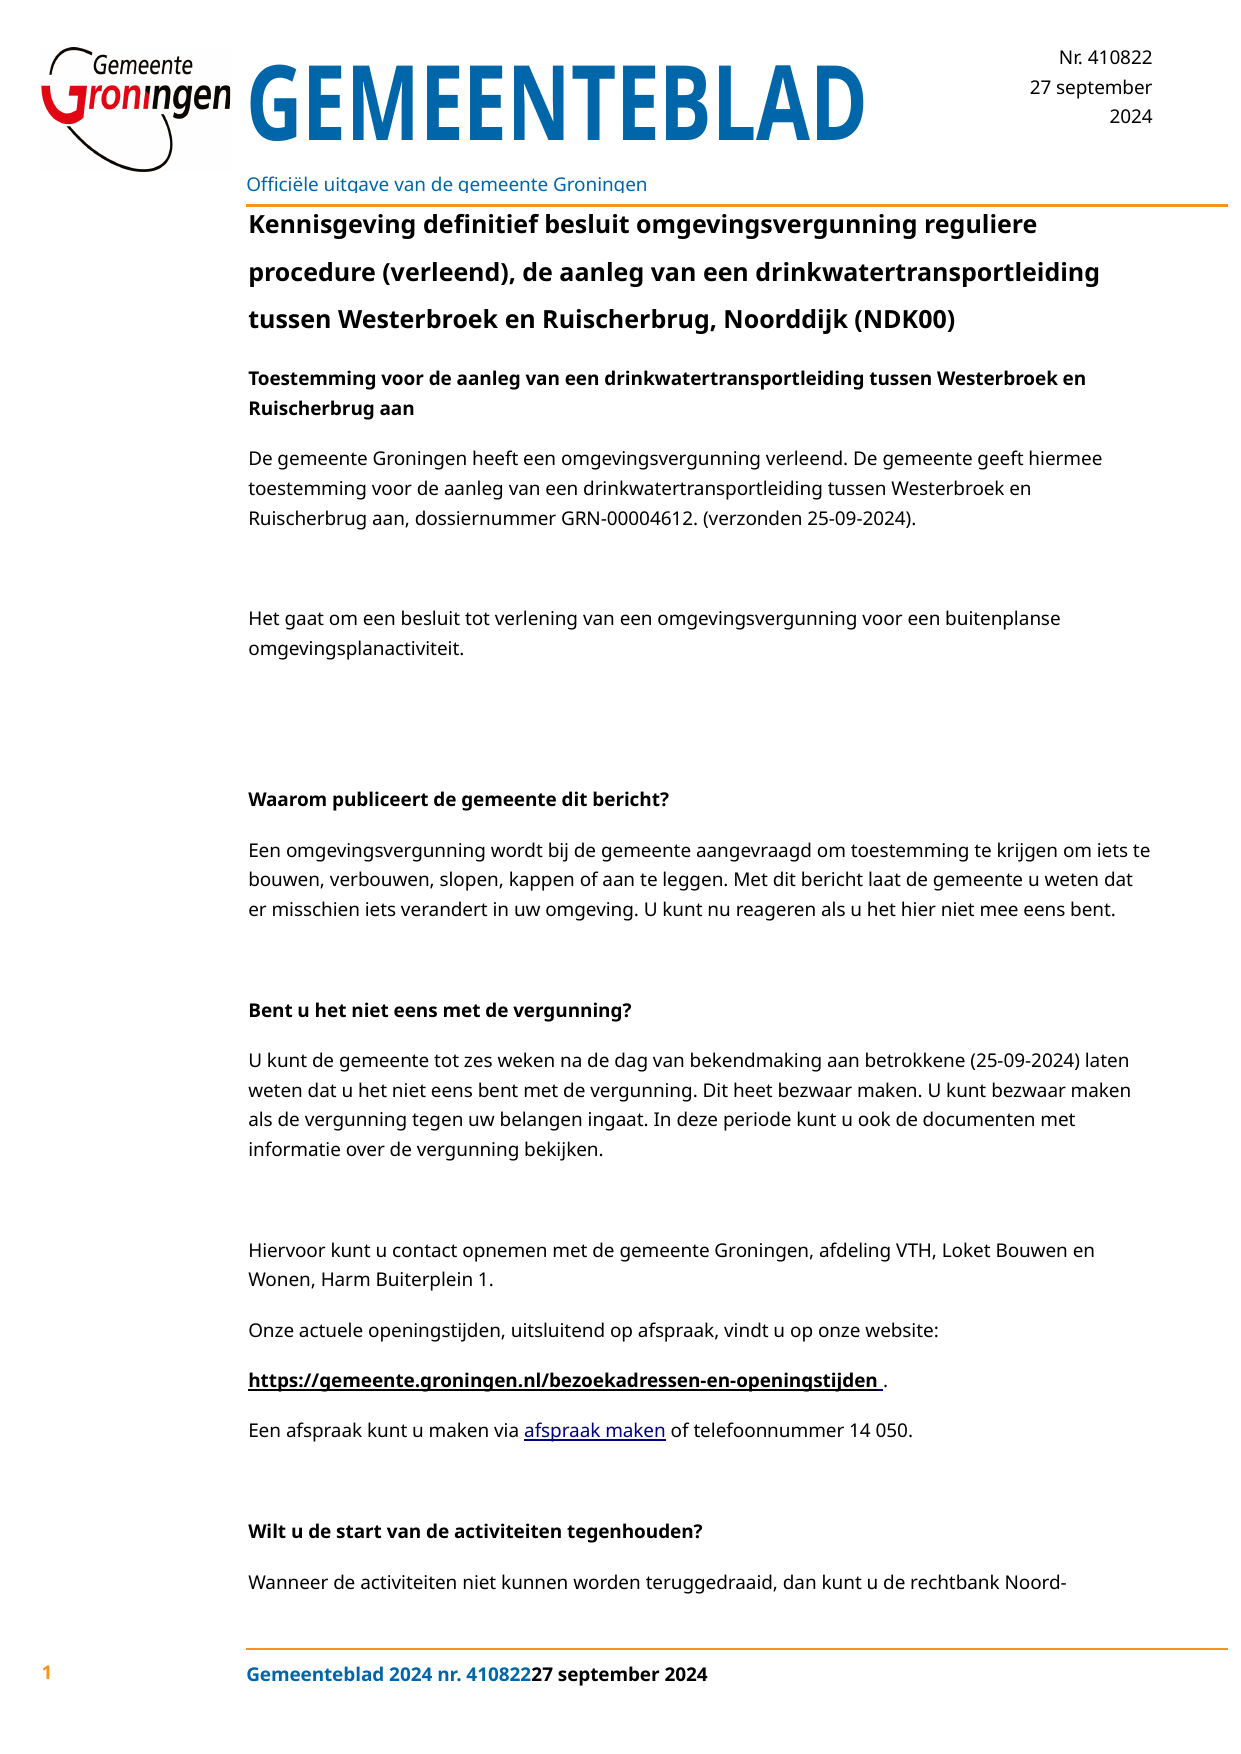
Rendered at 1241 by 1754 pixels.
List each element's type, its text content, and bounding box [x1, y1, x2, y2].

text Wilt u de start van de activiteiten tegenhouden? [248, 1518, 1152, 1544]
text Een omgevingsvergunning wordt bij de gemeente aangevraagd om toestemming te krijgen om iets te bouwen, verbouwen, slopen, kappen of aan te leggen. Met dit bericht laat de gemeente u weten dat er misschien iets verandert in uw omgeving. U kunt nu reageren als u het hier niet mee eens bent. [248, 837, 1152, 922]
text Bent u het niet eens met de vergunning? [248, 997, 1152, 1022]
text Het gaat om een besluit tot verlening van een omgevingsvergunning voor een buitenplanse omgevingsplanactiviteit. [248, 606, 1152, 661]
text U kunt de gemeente tot zes weken na de dag van bekendmaking aan betrokkene (25-09-2024) laten weten dat u het niet eens bent met de vergunning. Dit heet bezwaar maken. U kunt bezwaar maken als de vergunning tegen uw belangen ingaat. In deze periode kunt u ook de documenten met informatie over de vergunning bekijken. [248, 1047, 1152, 1162]
text https://gemeente.groningen.nl/bezoekadressen-en-openingstijden . [248, 1367, 1152, 1393]
text Onze actuele openingstijden, uitsluitend op afspraak, vindt u op onze website: [248, 1317, 1152, 1342]
text Een afspraak kunt u maken via afspraak maken of telefoonnummer 14 050. [248, 1418, 1152, 1443]
text Toestemming voor de aanleg van een drinkwatertransportleiding tussen Westerbroek en Ruischerbrug aan [248, 366, 1152, 421]
text Kennisgeving definitief besluit omgevingsvergunning reguliere procedure (verleend), de aanleg van een drinkwatertransportleiding tussen Westerbroek en Ruischerbrug, Noorddijk (NDK00) [248, 207, 1152, 336]
text Wanneer de activiteiten niet kunnen worden teruggedraaid, dan kunt u de rechtbank Noord- [248, 1569, 1152, 1594]
text De gemeente Groningen heeft een omgevingsvergunning verleend. De gemeente geeft hiermee toestemming voor de aanleg van een drinkwatertransportleiding tussen Westerbroek en Ruischerbrug aan, dossiernummer GRN-00004612. (verzonden 25-09-2024). [248, 446, 1152, 530]
picture [41, 47, 231, 172]
text Waarom publiceert de gemeente dit bericht? [248, 786, 1152, 812]
text Hiervoor kunt u contact opnemen met de gemeente Groningen, afdeling VTH, Loket Bouwen en Wonen, Harm Buiterplein 1. [248, 1237, 1152, 1292]
